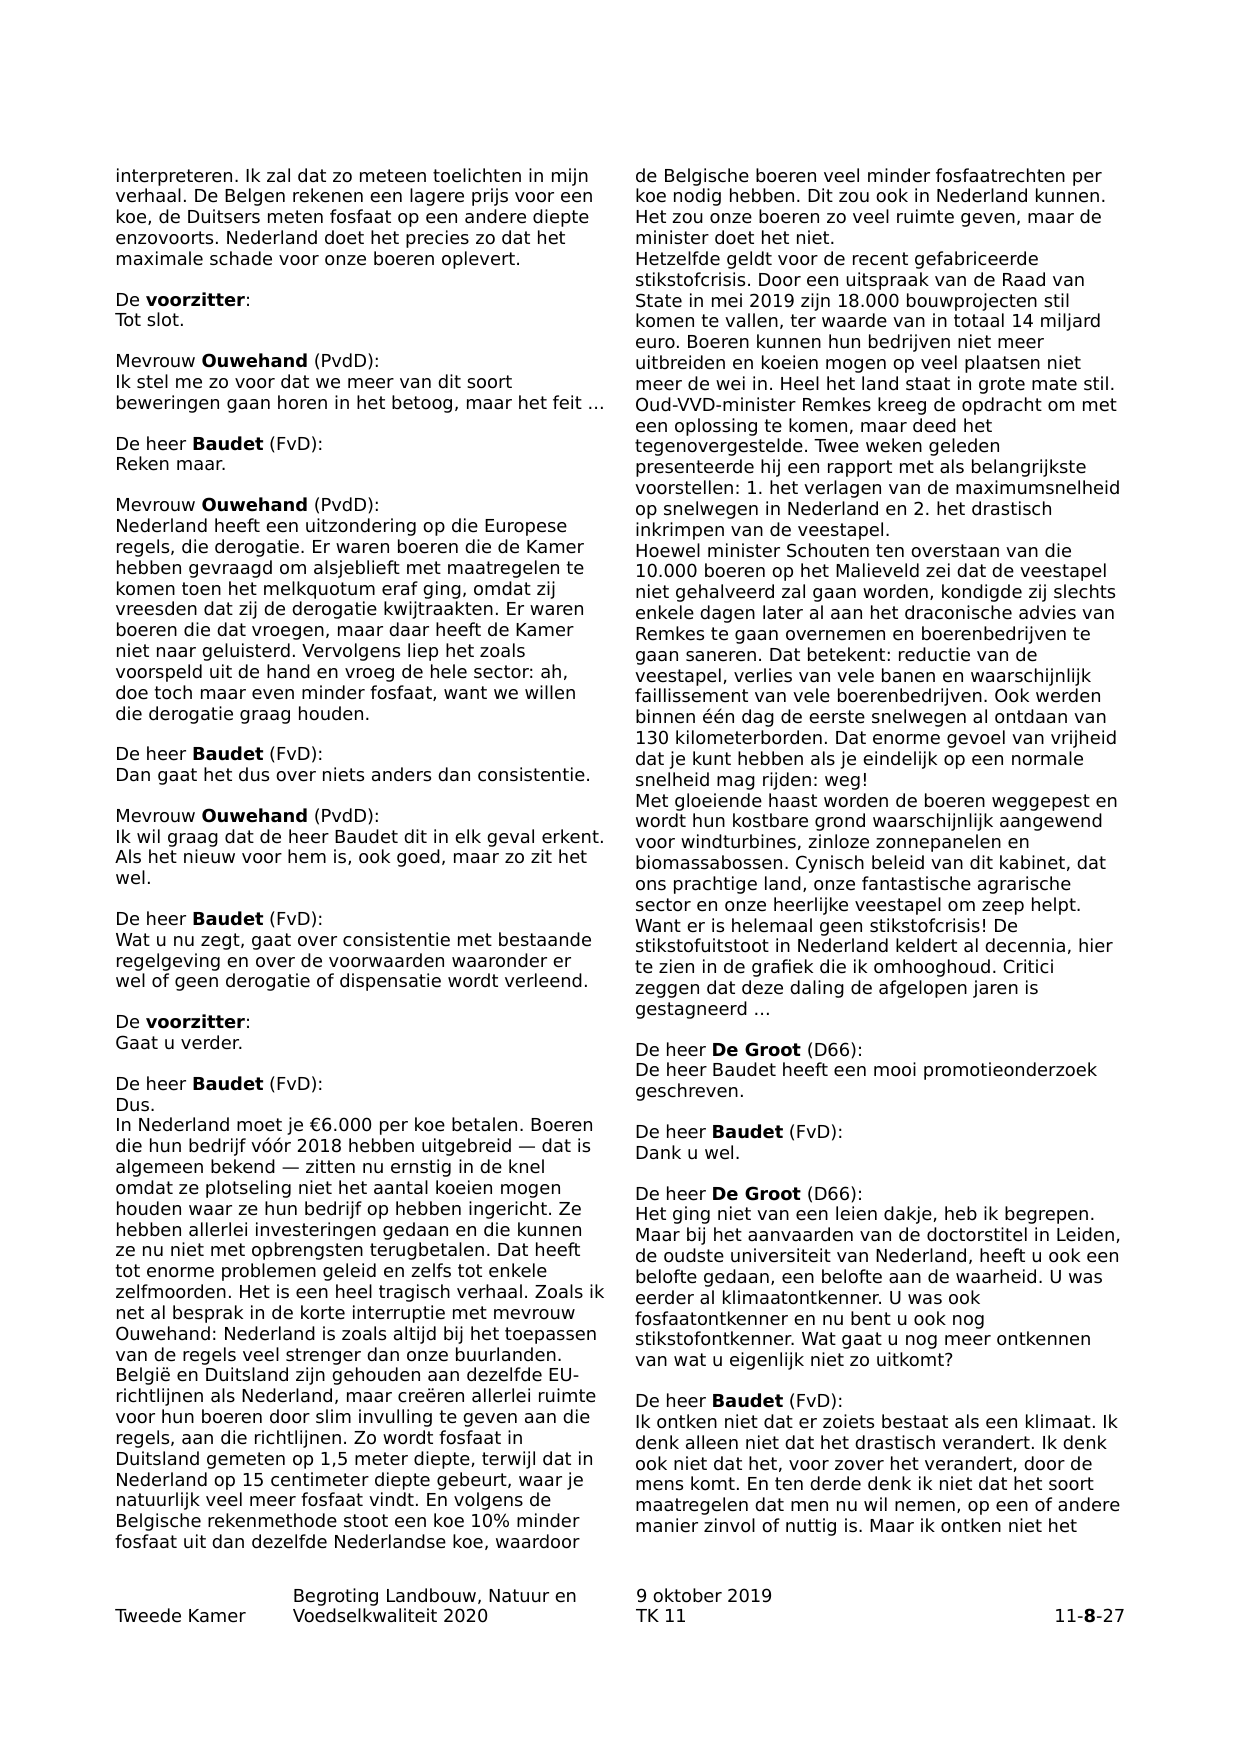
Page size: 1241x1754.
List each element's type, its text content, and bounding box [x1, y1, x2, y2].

text De heer De Groot (D66): [635, 1183, 1125, 1204]
text De heer Baudet heeft een mooi promotieonderzoek geschreven. [635, 1060, 1125, 1102]
text De heer Baudet (FvD): [115, 1074, 605, 1094]
text De heer Baudet (FvD): [635, 1391, 1125, 1412]
text Mevrouw Ouwehand (PvdD): [115, 806, 605, 826]
text Ik stel me zo voor dat we meer van dit soort beweringen gaan horen in het betoog, maar het feit ... [115, 372, 605, 413]
text In Nederland moet je €6.000 per koe betalen. Boeren die hun bedrijf vóór 2018 hebben uitgebreid — dat is algemeen bekend — zitten nu ernstig in de knel omdat ze plotseling niet het aantal koeien mogen houden waar ze hun bedrijf op hebben ingericht. Ze hebben allerlei investeringen gedaan en die kunnen ze nu niet met opbrengsten terugbetalen. Dat heeft tot enorme problemen geleid en zelfs tot enkele zelfmoorden. Het is een heel tragisch verhaal. Zoals ik net al besprak in de korte interruptie met mevrouw Ouwehand: Nederland is zoals altijd bij het toepassen van de regels veel strenger dan onze buurlanden. België en Duitsland zijn gehouden aan dezelfde EU-richtlijnen als Nederland, maar creëren allerlei ruimte voor hun boeren door slim invulling te geven aan die regels, aan die richtlijnen. Zo wordt fosfaat in Duitsland gemeten op 1,5 meter diepte, terwijl dat in Nederland op 15 centimeter diepte gebeurt, waar je natuurlijk veel meer fosfaat vindt. En volgens de Belgische rekenmethode stoot een koe 10% minder fosfaat uit dan dezelfde Nederlandse koe, waardoor [115, 1115, 605, 1553]
text Dank u wel. [635, 1143, 1125, 1163]
text Dus. [115, 1094, 605, 1115]
text Dan gaat het dus over niets anders dan consistentie. [115, 765, 605, 786]
text De heer Baudet (FvD): [635, 1122, 1125, 1143]
text interpreteren. Ik zal dat zo meteen toelichten in mijn verhaal. De Belgen rekenen een lagere prijs voor een koe, de Duitsers meten fosfaat op een andere diepte enzovoorts. Nederland doet het precies zo dat het maximale schade voor onze boeren oplevert. [115, 165, 605, 269]
text Wat u nu zegt, gaat over consistentie met bestaande regelgeving en over de voorwaarden waaronder er wel of geen derogatie of dispensatie wordt verleend. [115, 929, 605, 992]
text Mevrouw Ouwehand (PvdD): [115, 351, 605, 372]
text Ik wil graag dat de heer Baudet dit in elk geval erkent. Als het nieuw voor hem is, ook goed, maar zo zit het wel. [115, 826, 605, 889]
text Nederland heeft een uitzondering op die Europese regels, die derogatie. Er waren boeren die de Kamer hebben gevraagd om alsjeblieft met maatregelen te komen toen het melkquotum eraf ging, omdat zij vreesden dat zij de derogatie kwijtraakten. Er waren boeren die dat vroegen, maar daar heeft de Kamer niet naar geluisterd. Vervolgens liep het zoals voorspeld uit de hand en vroeg de hele sector: ah, doe toch maar even minder fosfaat, want we willen die derogatie graag houden. [115, 516, 605, 724]
text De heer Baudet (FvD): [115, 433, 605, 454]
text Ik ontken niet dat er zoiets bestaat als een klimaat. Ik denk alleen niet dat het drastisch verandert. Ik denk ook niet dat het, voor zover het verandert, door de mens komt. En ten derde denk ik niet dat het soort maatregelen dat men nu wil nemen, op een of andere manier zinvol of nuttig is. Maar ik ontken niet het [635, 1412, 1125, 1537]
text De heer Baudet (FvD): [115, 744, 605, 765]
text Het ging niet van een leien dakje, heb ik begrepen. Maar bij het aanvaarden van de doctorstitel in Leiden, de oudste universiteit van Nederland, heeft u ook een belofte gedaan, een belofte aan de waarheid. U was eerder al klimaatontkenner. U was ook fosfaatontkenner en nu bent u ook nog stikstofontkenner. Wat gaat u nog meer ontkennen van wat u eigenlijk niet zo uitkomt? [635, 1204, 1125, 1371]
text Hetzelfde geldt voor de recent gefabriceerde stikstofcrisis. Door een uitspraak van de Raad van State in mei 2019 zijn 18.000 bouwprojecten stil komen te vallen, ter waarde van in totaal 14 miljard euro. Boeren kunnen hun bedrijven niet meer uitbreiden en koeien mogen op veel plaatsen niet meer de wei in. Heel het land staat in grote mate stil. Oud-VVD-minister Remkes kreeg de opdracht om met een oplossing te komen, maar deed het tegenovergestelde. Twee weken geleden presenteerde hij een rapport met als belangrijkste voorstellen: 1. het verlagen van de maximumsnelheid op snelwegen in Nederland en 2. het drastisch inkrimpen van de veestapel. [635, 249, 1125, 540]
text Met gloeiende haast worden de boeren weggepest en wordt hun kostbare grond waarschijnlijk aangewend voor windturbines, zinloze zonnepanelen en biomassabossen. Cynisch beleid van dit kabinet, dat ons prachtige land, onze fantastische agrarische sector en onze heerlijke veestapel om zeep helpt. Want er is helemaal geen stikstofcrisis! De stikstofuitstoot in Nederland keldert al decennia, hier te zien in de grafiek die ik omhooghoud. Critici zeggen dat deze daling de afgelopen jaren is gestagneerd ... [635, 790, 1125, 1019]
text Mevrouw Ouwehand (PvdD): [115, 495, 605, 516]
text Reken maar. [115, 454, 605, 475]
text Gaat u verder. [115, 1033, 605, 1054]
text De voorzitter: [115, 289, 605, 310]
text Hoewel minister Schouten ten overstaan van die 10.000 boeren op het Malieveld zei dat de veestapel niet gehalveerd zal gaan worden, kondigde zij slechts enkele dagen later al aan het draconische advies van Remkes te gaan overnemen en boerenbedrijven te gaan saneren. Dat betekent: reductie van de veestapel, verlies van vele banen en waarschijnlijk faillissement van vele boerenbedrijven. Ook werden binnen één dag de eerste snelwegen al ontdaan van 130 kilometerborden. Dat enorme gevoel van vrijheid dat je kunt hebben als je eindelijk op een normale snelheid mag rijden: weg! [635, 540, 1125, 790]
text De heer De Groot (D66): [635, 1039, 1125, 1060]
text de Belgische boeren veel minder fosfaatrechten per koe nodig hebben. Dit zou ook in Nederland kunnen. Het zou onze boeren zo veel ruimte geven, maar de minister doet het niet. [635, 165, 1125, 249]
text De heer Baudet (FvD): [115, 909, 605, 929]
text Tot slot. [115, 310, 605, 331]
text De voorzitter: [115, 1012, 605, 1033]
